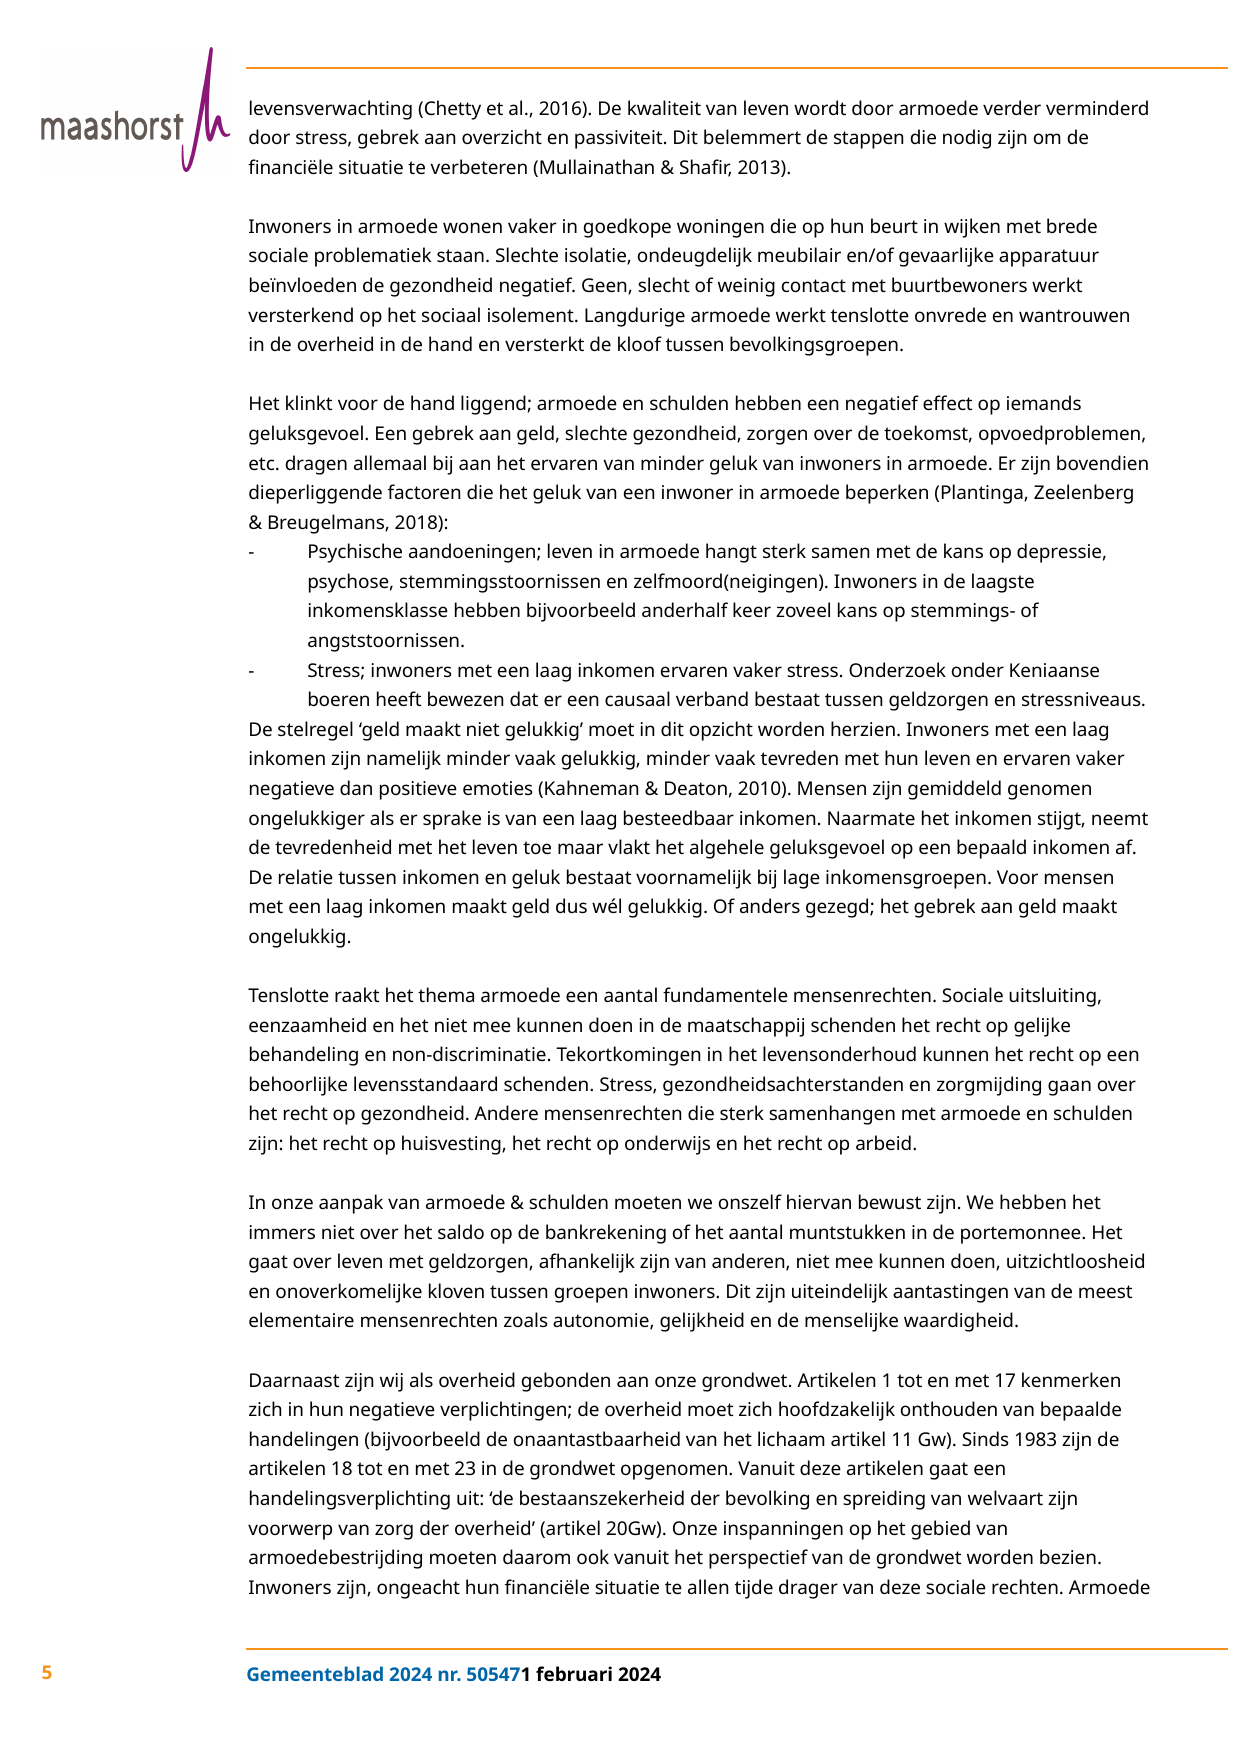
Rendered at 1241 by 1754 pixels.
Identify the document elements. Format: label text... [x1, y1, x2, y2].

list Psychische aandoeningen; leven in armoede hangt sterk samen met de kans op depressie, psychose, stemmingsstoornissen en zelfmoord(neigingen). Inwoners in de laagste inkomensklasse hebben bijvoorbeeld anderhalf keer zoveel kans op stemmings- of angststoornissen. [248, 538, 1152, 653]
text Het klinkt voor de hand liggend; armoede en schulden hebben een negatief effect op iemands geluksgevoel. Een gebrek aan geld, slechte gezondheid, zorgen over de toekomst, opvoedproblemen, etc. dragen allemaal bij aan het ervaren van minder geluk van inwoners in armoede. Er zijn bovendien dieperliggende factoren die het geluk van een inwoner in armoede beperken (Plantinga, Zeelenberg & Breugelmans, 2018): [248, 391, 1152, 535]
text De stelregel ‘geld maakt niet gelukkig’ moet in dit opzicht worden herzien. Inwoners met een laag inkomen zijn namelijk minder vaak gelukkig, minder vaak tevreden met hun leven en ervaren vaker negatieve dan positieve emoties (Kahneman & Deaton, 2010). Mensen zijn gemiddeld genomen ongelukkiger als er sprake is van een laag besteedbaar inkomen. Naarmate het inkomen stijgt, neemt de tevredenheid met het leven toe maar vlakt het algehele geluksgevoel op een bepaald inkomen af. De relatie tussen inkomen en geluk bestaat voornamelijk bij lage inkomensgroepen. Voor mensen met een laag inkomen maakt geld dus wél gelukkig. Of anders gezegd; het gebrek aan geld maakt ongelukkig. [248, 716, 1152, 949]
list Stress; inwoners met een laag inkomen ervaren vaker stress. Onderzoek onder Keniaanse boeren heeft bewezen dat er een causaal verband bestaat tussen geldzorgen en stressniveaus. [248, 657, 1152, 712]
text Tenslotte raakt het thema armoede een aantal fundamentele mensenrechten. Sociale uitsluiting, eenzaamheid en het niet mee kunnen doen in de maatschappij schenden het recht op gelijke behandeling en non-discriminatie. Tekortkomingen in het levensonderhoud kunnen het recht op een behoorlijke levensstandaard schenden. Stress, gezondheidsachterstanden en zorgmijding gaan over het recht op gezondheid. Andere mensenrechten die sterk samenhangen met armoede en schulden zijn: het recht op huisvesting, het recht op onderwijs en het recht op arbeid. [248, 982, 1152, 1156]
text In onze aanpak van armoede & schulden moeten we onszelf hiervan bewust zijn. We hebben het immers niet over het saldo op de bankrekening of het aantal muntstukken in de portemonnee. Het gaat over leven met geldzorgen, afhankelijk zijn van anderen, niet mee kunnen doen, uitzichtloosheid en onoverkomelijke kloven tussen groepen inwoners. Dit zijn uiteindelijk aantastingen van de meest elementaire mensenrechten zoals autonomie, gelijkheid en de menselijke waardigheid. [248, 1189, 1152, 1333]
text levensverwachting (Chetty et al., 2016). De kwaliteit van leven wordt door armoede verder verminderd door stress, gebrek aan overzicht en passiviteit. Dit belemmert de stappen die nodig zijn om de financiële situatie te verbeteren (Mullainathan & Shafir, 2013). [248, 95, 1152, 180]
text Daarnaast zijn wij als overheid gebonden aan onze grondwet. Artikelen 1 tot en met 17 kenmerken zich in hun negatieve verplichtingen; de overheid moet zich hoofdzakelijk onthouden van bepaalde handelingen (bijvoorbeeld de onaantastbaarheid van het lichaam artikel 11 Gw). Sinds 1983 zijn de artikelen 18 tot en met 23 in de grondwet opgenomen. Vanuit deze artikelen gaat een handelingsverplichting uit: ‘de bestaanszekerheid der bevolking en spreiding van welvaart zijn voorwerp van zorg der overheid’ (artikel 20Gw). Onze inspanningen op het gebied van armoedebestrijding moeten daarom ook vanuit het perspectief van de grondwet worden bezien. Inwoners zijn, ongeacht hun financiële situatie te allen tijde drager van deze sociale rechten. Armoede [248, 1367, 1152, 1600]
picture [41, 47, 231, 172]
text Inwoners in armoede wonen vaker in goedkope woningen die op hun beurt in wijken met brede sociale problematiek staan. Slechte isolatie, ondeugdelijk meubilair en/of gevaarlijke apparatuur beïnvloeden de gezondheid negatief. Geen, slecht of weinig contact met buurtbewoners werkt versterkend op het sociaal isolement. Langdurige armoede werkt tenslotte onvrede en wantrouwen in de overheid in de hand en versterkt de kloof tussen bevolkingsgroepen. [248, 213, 1152, 357]
